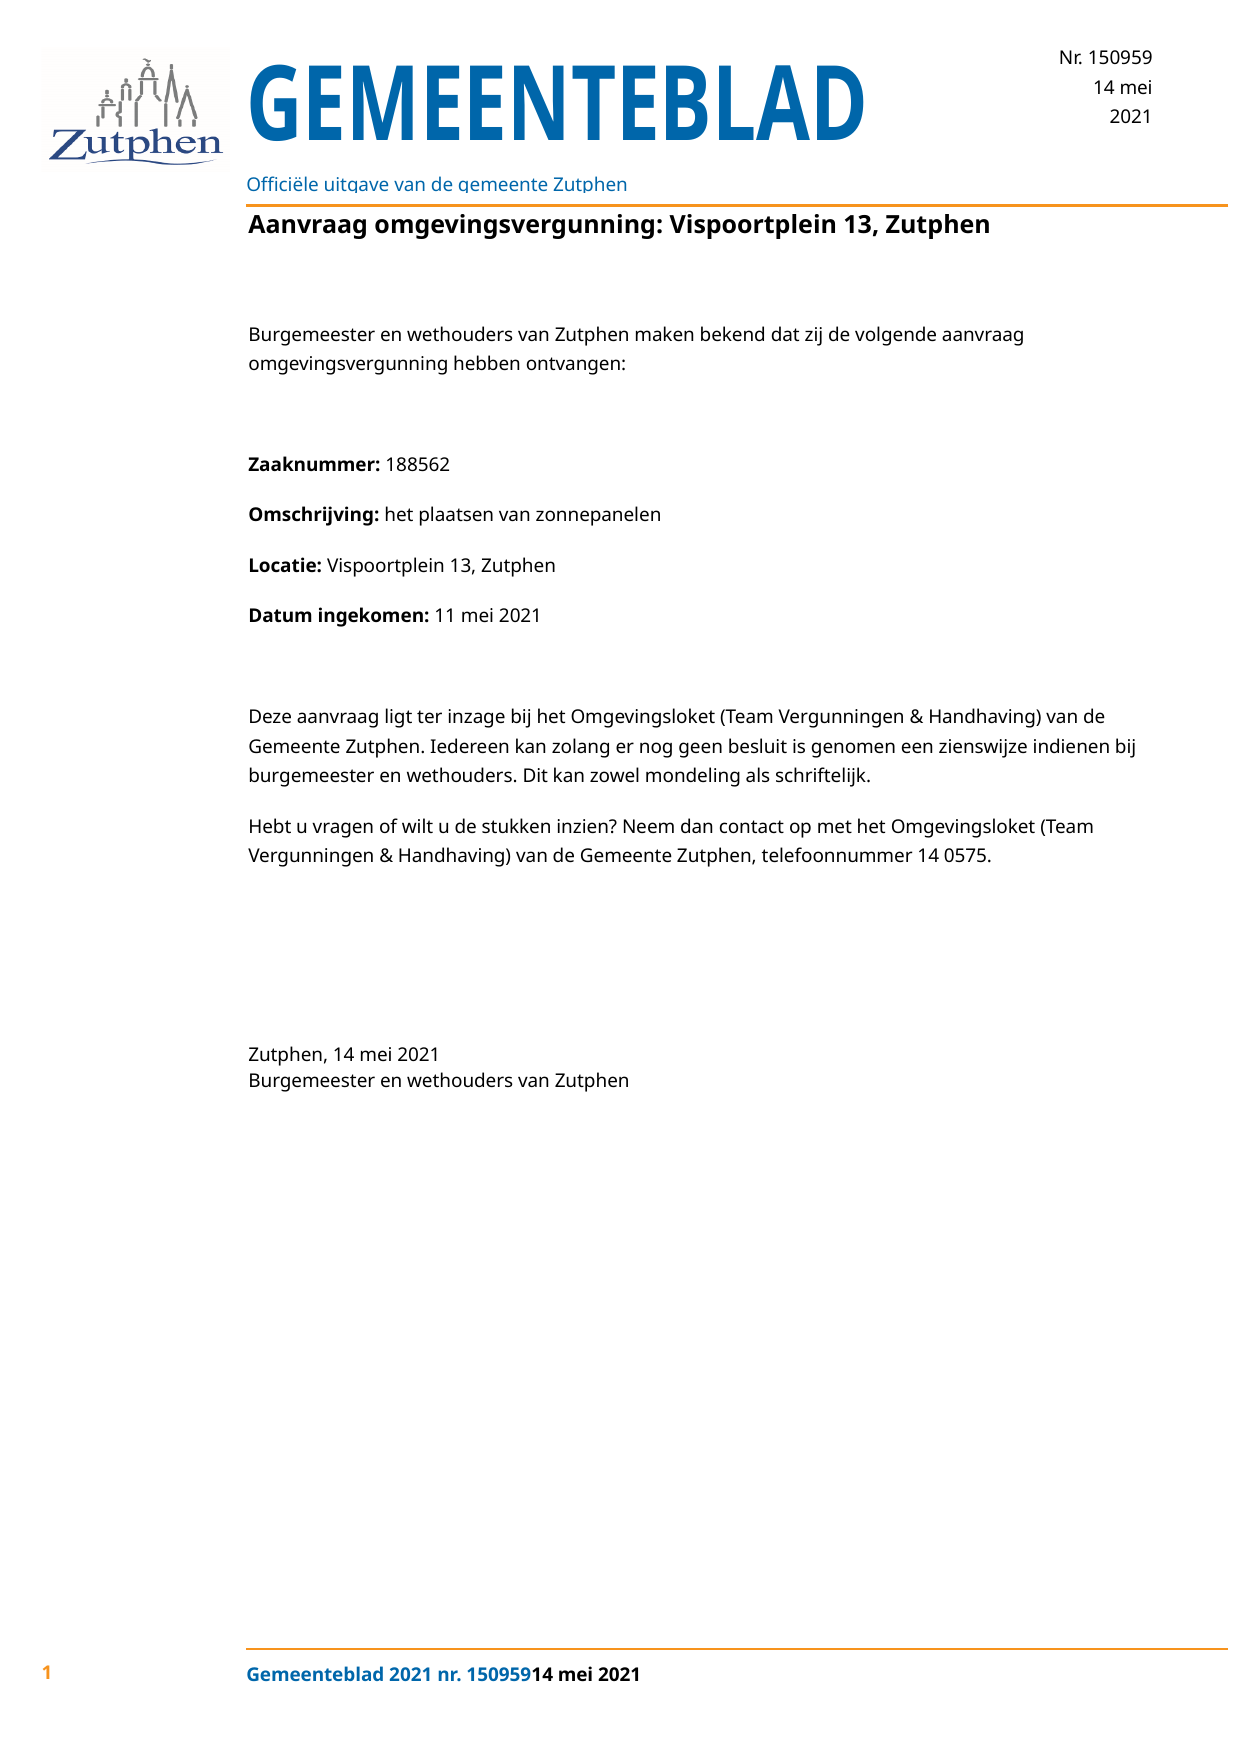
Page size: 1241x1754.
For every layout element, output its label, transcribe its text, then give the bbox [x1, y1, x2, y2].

text Deze aanvraag ligt ter inzage bij het Omgevingsloket (Team Vergunningen & Handhaving) van de Gemeente Zutphen. Iedereen kan zolang er nog geen besluit is genomen een zienswijze indienen bij burgemeester en wethouders. Dit kan zowel mondeling als schriftelijk. [248, 703, 1152, 788]
text Zaaknummer: 188562 [248, 451, 1152, 477]
text Locatie: Vispoortplein 13, Zutphen [248, 552, 1152, 578]
text Omschrijving: het plaatsen van zonnepanelen [248, 502, 1152, 527]
text Hebt u vragen of wilt u de stukken inzien? Neem dan contact op met het Omgevingsloket (Team Vergunningen & Handhaving) van de Gemeente Zutphen, telefoonnummer 14 0575. [248, 813, 1152, 868]
text Burgemeester en wethouders van Zutphen [248, 1067, 1152, 1093]
text Datum ingekomen: 11 mei 2021 [248, 602, 1152, 628]
text Burgemeester en wethouders van Zutphen maken bekend dat zij de volgende aanvraag omgevingsvergunning hebben ontvangen: [248, 321, 1152, 376]
text Zutphen, 14 mei 2021 [248, 1041, 1152, 1067]
text Aanvraag omgevingsvergunning: Vispoortplein 13, Zutphen [248, 207, 1152, 241]
picture [41, 47, 231, 172]
